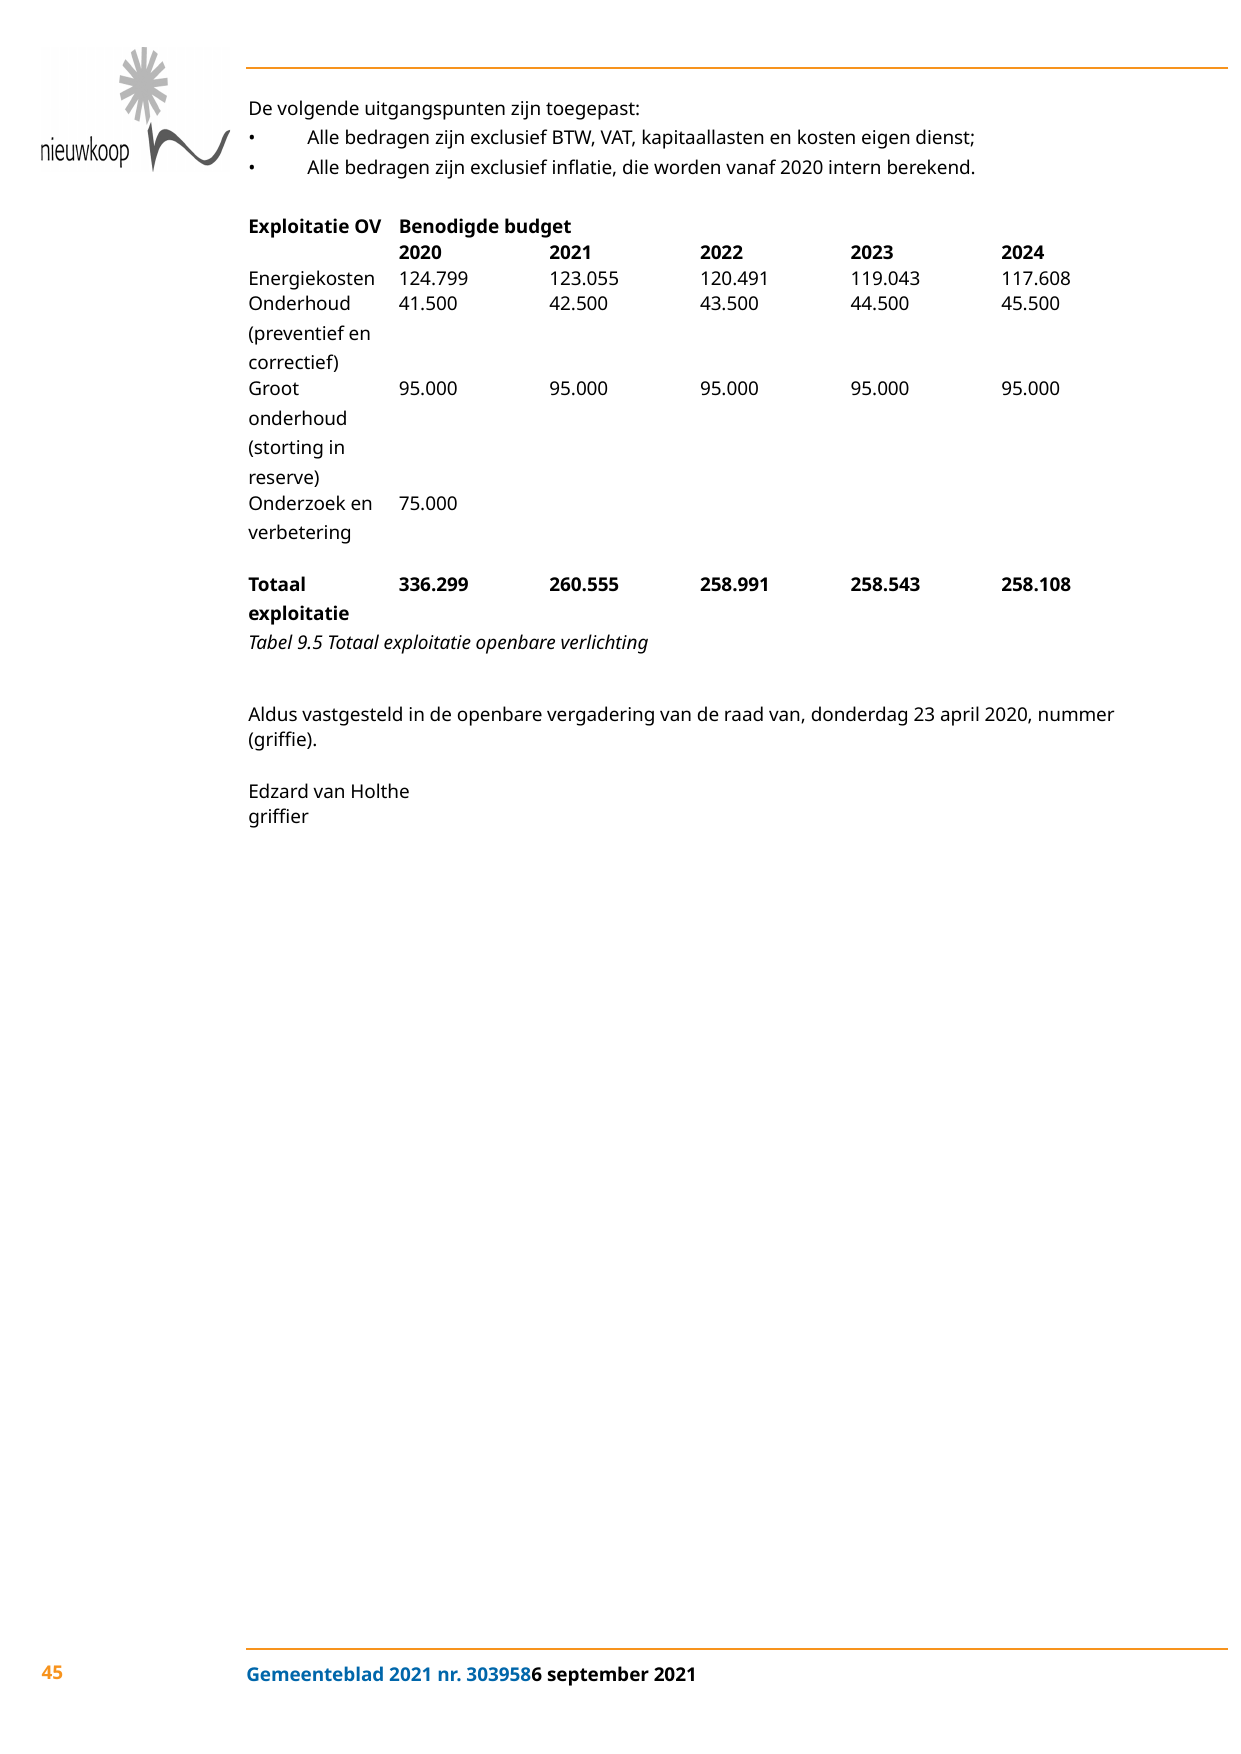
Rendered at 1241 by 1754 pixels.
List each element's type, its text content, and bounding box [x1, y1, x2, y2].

table_cell [850, 490, 1001, 545]
table_cell 45.500 [1001, 290, 1152, 375]
table_cell 117.608 [1001, 265, 1152, 290]
table_cell 2021 [549, 239, 700, 265]
table_cell [700, 545, 850, 571]
table_cell Energiekosten [248, 265, 398, 290]
table_cell [549, 490, 700, 545]
text griffier [248, 804, 1152, 829]
table_cell [248, 239, 398, 265]
table_cell 41.500 [399, 290, 549, 375]
table_cell [248, 545, 398, 571]
table_cell 336.299 [399, 571, 549, 626]
table_cell 75.000 [399, 490, 549, 545]
table_cell [700, 490, 850, 545]
table_cell [1001, 490, 1152, 545]
table_cell [850, 545, 1001, 571]
table_cell 123.055 [549, 265, 700, 290]
list Alle bedragen zijn exclusief inflatie, die worden vanaf 2020 intern berekend. [248, 154, 1152, 180]
table_cell Totaal exploitatie [248, 571, 398, 626]
table_cell [549, 545, 700, 571]
table_cell 2024 [1001, 239, 1152, 265]
table_cell 95.000 [1001, 375, 1152, 490]
table_cell [399, 545, 549, 571]
table_header Exploitatie OV [248, 213, 398, 239]
table_cell 258.108 [1001, 571, 1152, 626]
list Alle bedragen zijn exclusief BTW, VAT, kapitaallasten en kosten eigen dienst; [248, 124, 1152, 150]
table_cell [1001, 545, 1152, 571]
table_cell 2023 [850, 239, 1001, 265]
table_cell 124.799 [399, 265, 549, 290]
table_header Benodigde budget [399, 213, 700, 239]
table_cell 2020 [399, 239, 549, 265]
table_header [1001, 213, 1152, 239]
table_cell 95.000 [549, 375, 700, 490]
picture [41, 47, 231, 172]
table_cell 258.991 [700, 571, 850, 626]
table_cell Groot onderhoud (storting in reserve) [248, 375, 398, 490]
text Tabel 9.5 Totaal exploitatie openbare verlichting [248, 629, 1152, 655]
table_cell 120.491 [700, 265, 850, 290]
table_cell Onderhoud (preventief en correctief) [248, 290, 398, 375]
table_cell 42.500 [549, 290, 700, 375]
table_cell 119.043 [850, 265, 1001, 290]
table_cell 95.000 [850, 375, 1001, 490]
text Aldus vastgesteld in de openbare vergadering van de raad van, donderdag 23 april 2020, nummer (griffie). [248, 701, 1152, 752]
table_cell 95.000 [399, 375, 549, 490]
table_cell 260.555 [549, 571, 700, 626]
text De volgende uitgangspunten zijn toegepast: [248, 95, 1152, 121]
table_cell Onderzoek en verbetering [248, 490, 398, 545]
table_header [700, 213, 850, 239]
table_cell 95.000 [700, 375, 850, 490]
table_cell 43.500 [700, 290, 850, 375]
table_header [850, 213, 1001, 239]
table_cell 44.500 [850, 290, 1001, 375]
text Edzard van Holthe [248, 778, 1152, 804]
table_cell 2022 [700, 239, 850, 265]
table_cell 258.543 [850, 571, 1001, 626]
